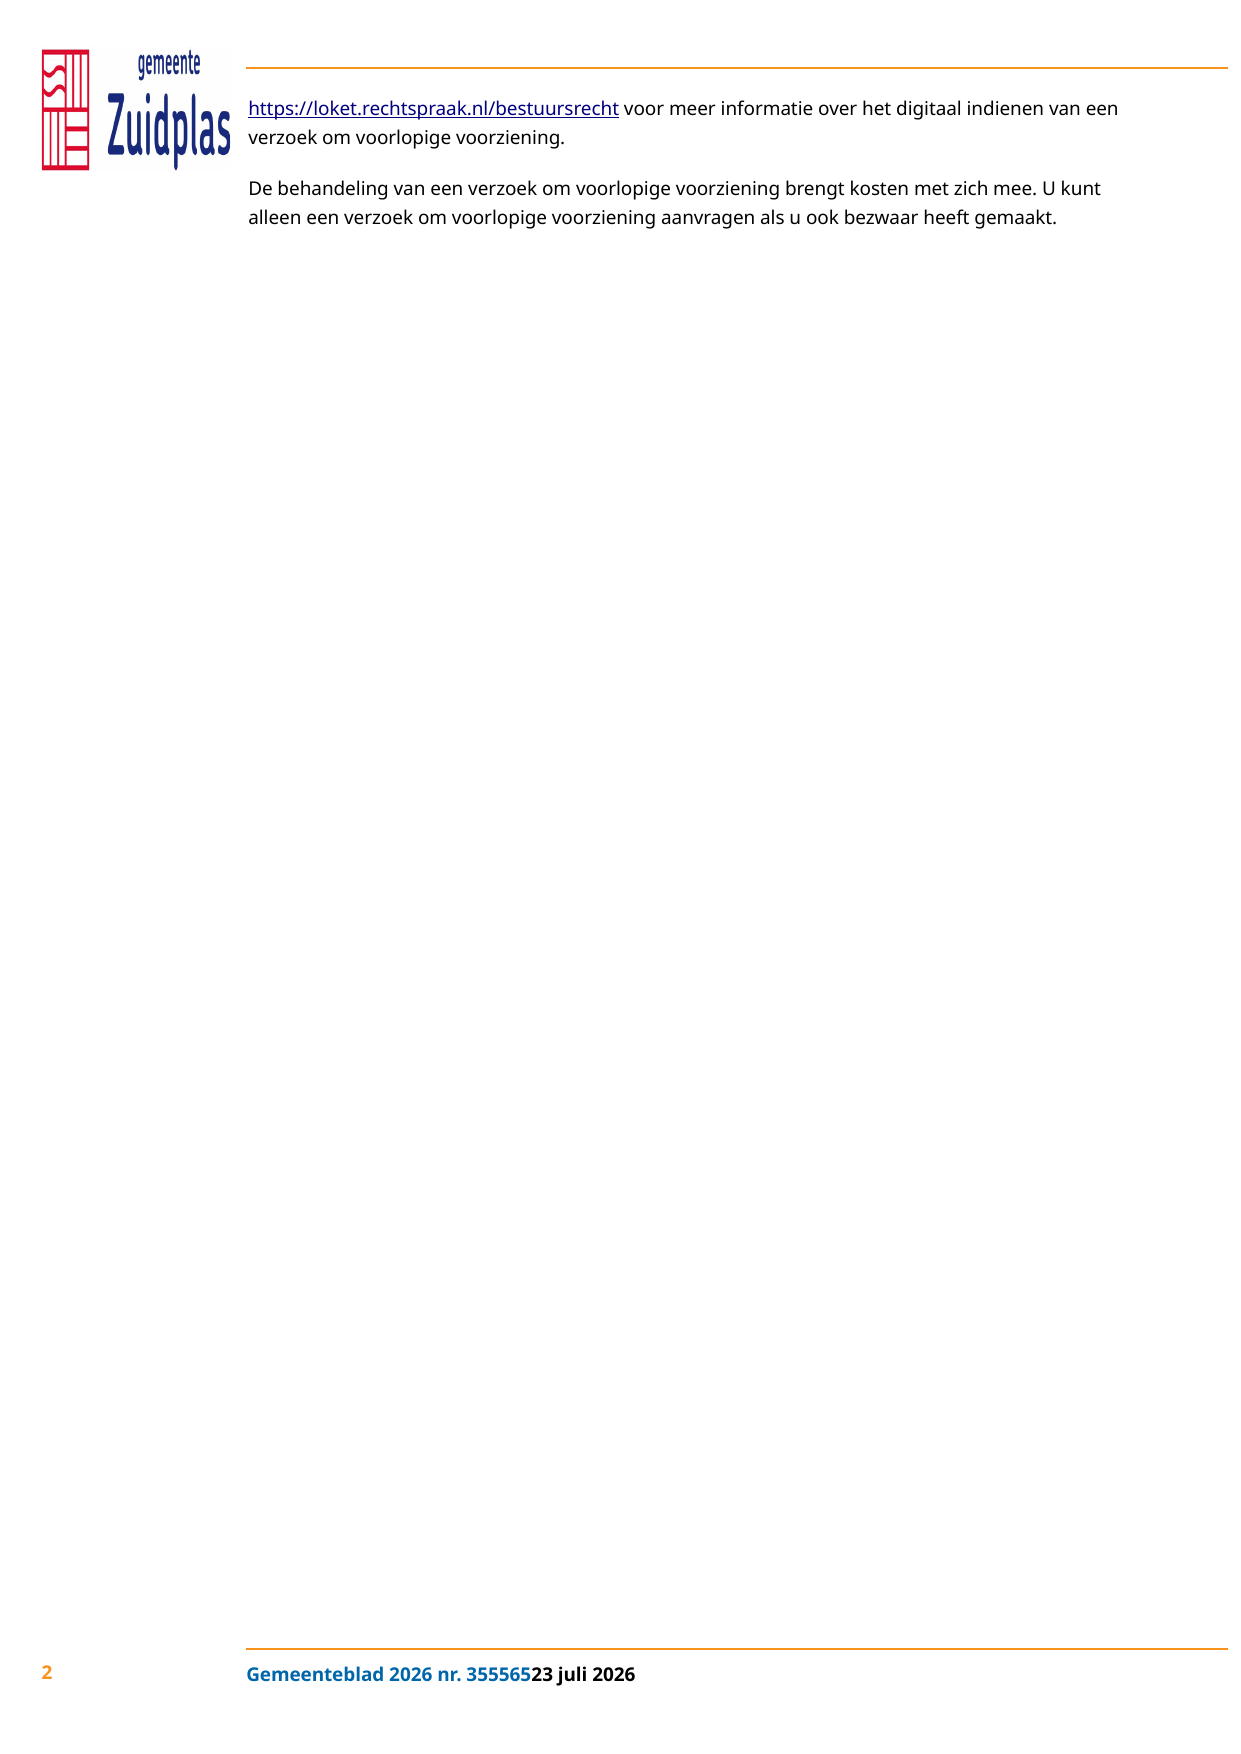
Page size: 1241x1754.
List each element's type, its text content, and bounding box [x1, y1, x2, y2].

text De behandeling van een verzoek om voorlopige voorziening brengt kosten met zich mee. U kunt alleen een verzoek om voorlopige voorziening aanvragen als u ook bezwaar heeft gemaakt. [248, 175, 1152, 230]
text https://loket.rechtspraak.nl/bestuursrecht voor meer informatie over het digitaal indienen van een verzoek om voorlopige voorziening. [248, 95, 1152, 150]
picture [41, 47, 231, 172]
